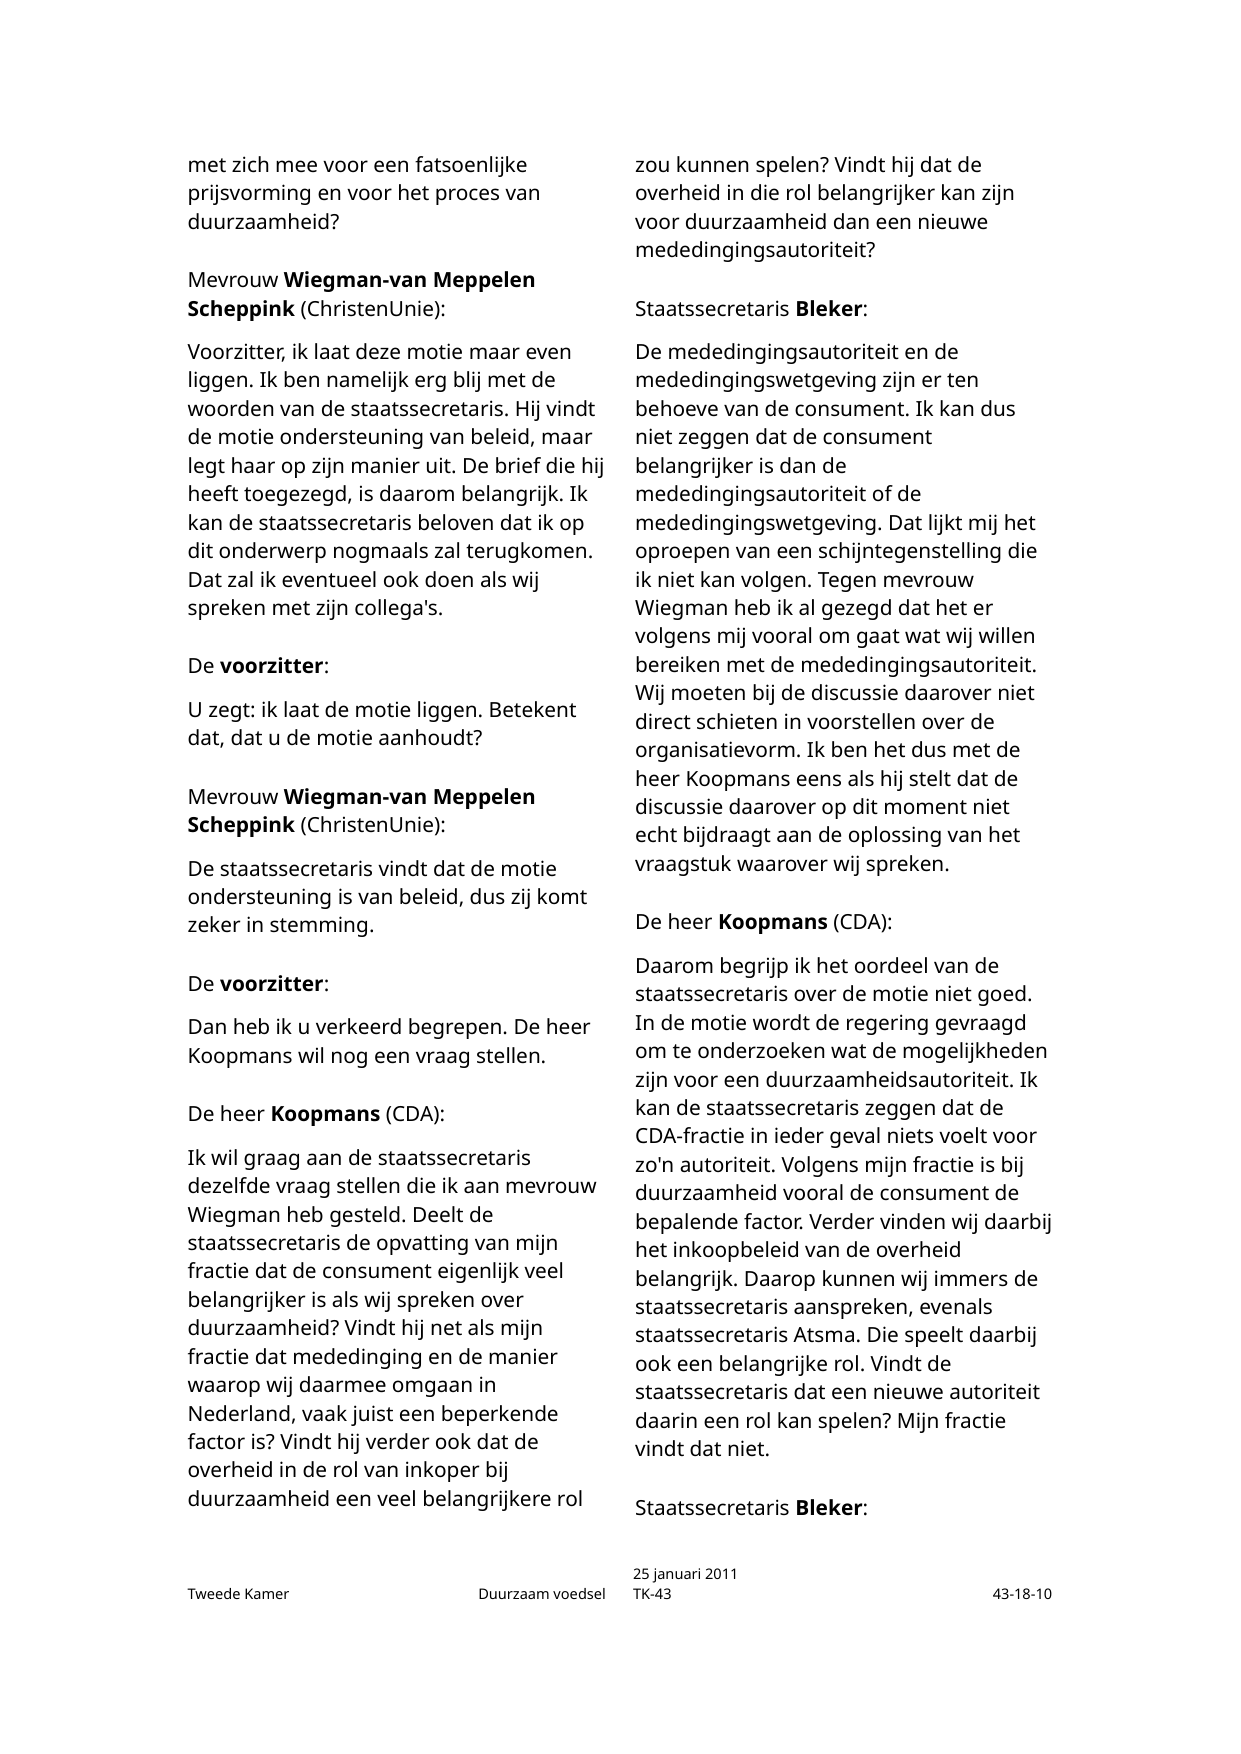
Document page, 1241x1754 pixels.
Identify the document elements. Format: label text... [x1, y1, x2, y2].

text De mededingingsautoriteit en de mededingingswetgeving zijn er ten behoeve van de consument. Ik kan dus niet zeggen dat de consument belangrijker is dan de mededingingsautoriteit of de mededingingswetgeving. Dat lijkt mij het oproepen van een schijntegenstelling die ik niet kan volgen. Tegen mevrouw Wiegman heb ik al gezegd dat het er volgens mij vooral om gaat wat wij willen bereiken met de mededingingsautoriteit. Wij moeten bij de discussie daarover niet direct schieten in voorstellen over de organisatievorm. Ik ben het dus met de heer Koopmans eens als hij stelt dat de discussie daarover op dit moment niet echt bijdraagt aan de oplossing van het vraagstuk waarover wij spreken. [635, 337, 1053, 877]
text Voorzitter, ik laat deze motie maar even liggen. Ik ben namelijk erg blij met de woorden van de staatssecretaris. Hij vindt de motie ondersteuning van beleid, maar legt haar op zijn manier uit. De brief die hij heeft toegezegd, is daarom belangrijk. Ik kan de staatssecretaris beloven dat ik op dit onderwerp nogmaals zal terugkomen. Dat zal ik eventueel ook doen als wij spreken met zijn collega's. [187, 337, 605, 622]
text Dan heb ik u verkeerd begrepen. De heer Koopmans wil nog een vraag stellen. [187, 1012, 605, 1069]
text U zegt: ik laat de motie liggen. Betekent dat, dat u de motie aanhoudt? [187, 695, 605, 752]
text De staatssecretaris vindt dat de motie ondersteuning is van beleid, dus zij komt zeker in stemming. [187, 854, 605, 939]
text De voorzitter: [187, 969, 605, 997]
text Mevrouw Wiegman-van Meppelen Scheppink (ChristenUnie): [187, 782, 605, 839]
text Staatssecretaris Bleker: [635, 1493, 1053, 1521]
text Staatssecretaris Bleker: [635, 294, 1053, 322]
text Mevrouw Wiegman-van Meppelen Scheppink (ChristenUnie): [187, 265, 605, 322]
text Daarom begrijp ik het oordeel van de staatssecretaris over de motie niet goed. In de motie wordt de regering gevraagd om te onderzoeken wat de mogelijkheden zijn voor een duurzaamheidsautoriteit. Ik kan de staatssecretaris zeggen dat de CDA-fractie in ieder geval niets voelt voor zo'n autoriteit. Volgens mijn fractie is bij duurzaamheid vooral de consument de bepalende factor. Verder vinden wij daarbij het inkoopbeleid van de overheid belangrijk. Daarop kunnen wij immers de staatssecretaris aanspreken, evenals staatssecretaris Atsma. Die speelt daarbij ook een belangrijke rol. Vindt de staatssecretaris dat een nieuwe autoriteit daarin een rol kan spelen? Mijn fractie vindt dat niet. [635, 951, 1053, 1463]
text De voorzitter: [187, 652, 605, 680]
text met zich mee voor een fatsoenlijke prijsvorming en voor het proces van duurzaamheid? [187, 150, 605, 235]
text Ik wil graag aan de staatssecretaris dezelfde vraag stellen die ik aan mevrouw Wiegman heb gesteld. Deelt de staatssecretaris de opvatting van mijn fractie dat de consument eigenlijk veel belangrijker is als wij spreken over duurzaamheid? Vindt hij net als mijn fractie dat mededinging en de manier waarop wij daarmee omgaan in Nederland, vaak juist een beperkende factor is? Vindt hij verder ook dat de overheid in de rol van inkoper bij duurzaamheid een veel belangrijkere rol [187, 1143, 605, 1512]
text De heer Koopmans (CDA): [187, 1099, 605, 1128]
text De heer Koopmans (CDA): [635, 907, 1053, 936]
text zou kunnen spelen? Vindt hij dat de overheid in die rol belangrijker kan zijn voor duurzaamheid dan een nieuwe mededingingsautoriteit? [635, 150, 1053, 264]
